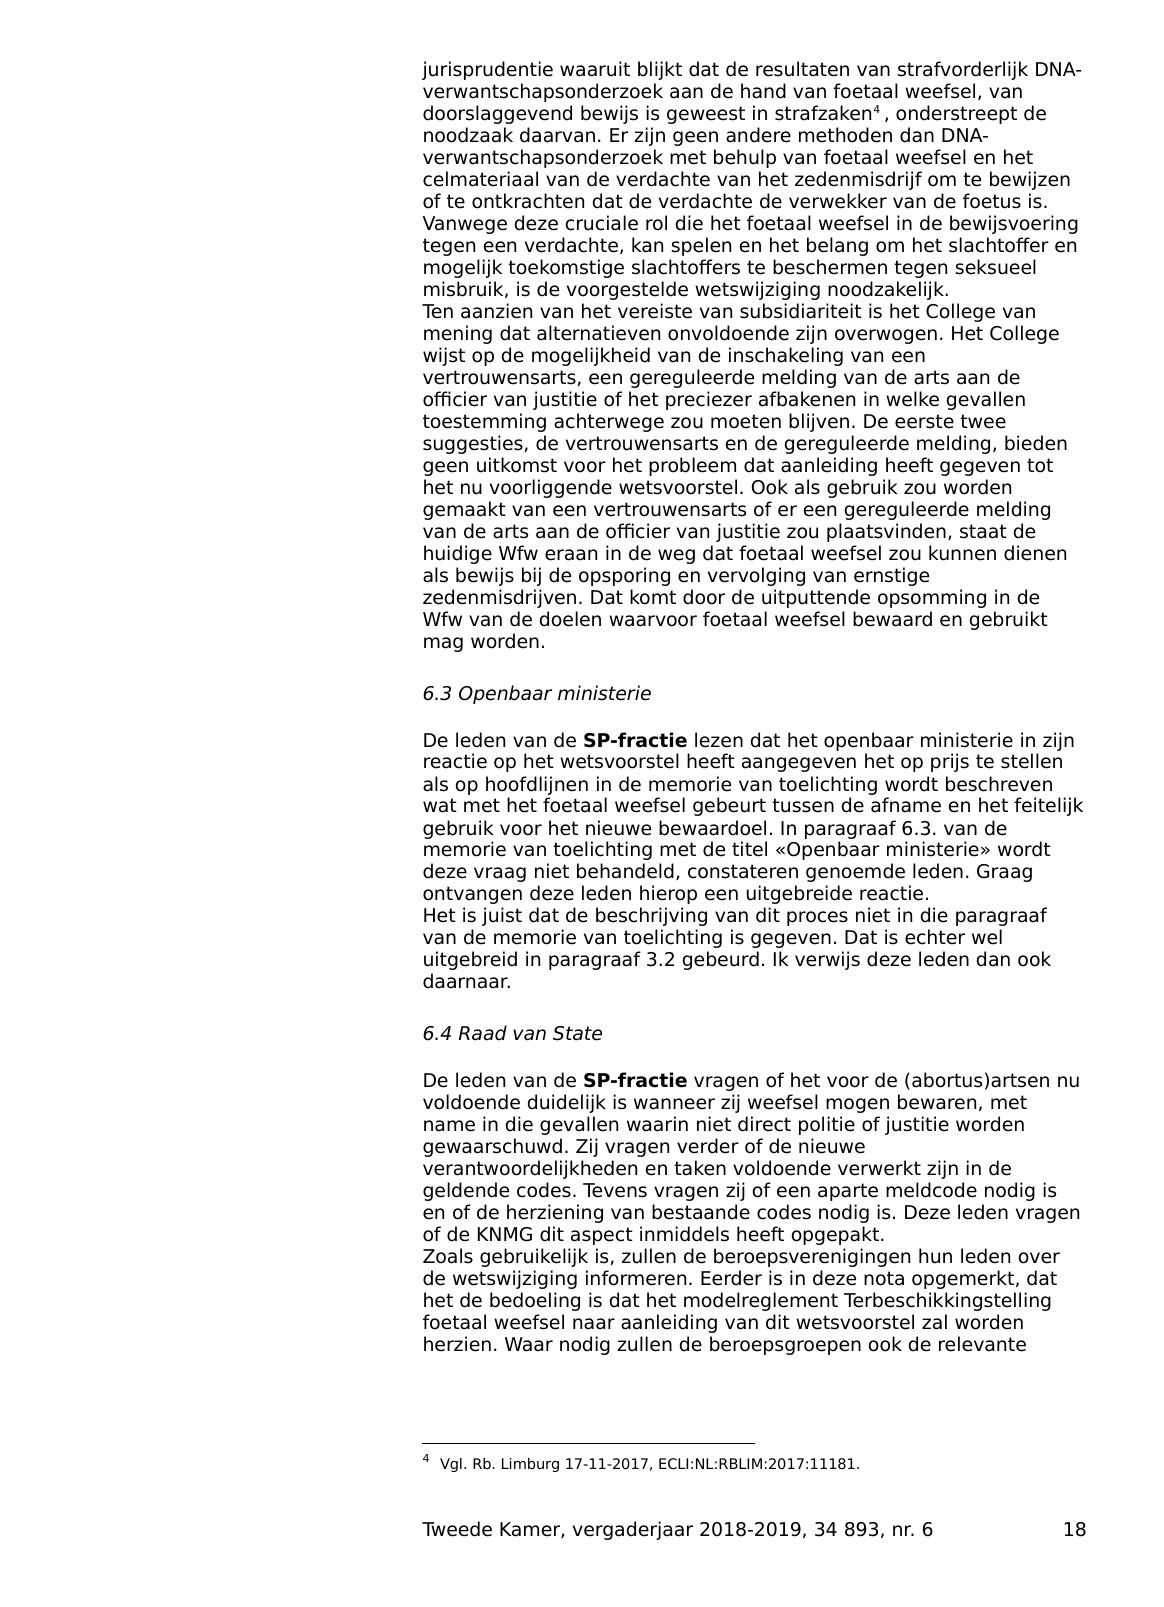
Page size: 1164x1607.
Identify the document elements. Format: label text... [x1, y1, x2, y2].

text Ten aanzien van het vereiste van subsidiariteit is het College van mening dat alternatieven onvoldoende zijn overwogen. Het College wijst op de mogelijkheid van de inschakeling van een vertrouwensarts, een gereguleerde melding van de arts aan de officier van justitie of het preciezer afbakenen in welke gevallen toestemming achterwege zou moeten blijven. De eerste twee suggesties, de vertrouwensarts en de gereguleerde melding, bieden geen uitkomst voor het probleem dat aanleiding heeft gegeven tot het nu voorliggende wetsvoorstel. Ook als gebruik zou worden gemaakt van een vertrouwensarts of er een gereguleerde melding van de arts aan de officier van justitie zou plaatsvinden, staat de huidige Wfw eraan in de weg dat foetaal weefsel zou kunnen dienen als bewijs bij de opsporing en vervolging van ernstige zedenmisdrijven. Dat komt door de uitputtende opsomming in de Wfw van de doelen waarvoor foetaal weefsel bewaard en gebruikt mag worden. [422, 301, 1087, 652]
subtitle 6.4 Raad van State [422, 1023, 1087, 1045]
text Zoals gebruikelijk is, zullen de beroepsverenigingen hun leden over de wetswijziging informeren. Eerder is in deze nota opgemerkt, dat het de bedoeling is dat het modelreglement Terbeschikkingstelling foetaal weefsel naar aanleiding van dit wetsvoorstel zal worden herzien. Waar nodig zullen de beroepsgroepen ook de relevante [422, 1246, 1087, 1356]
text De leden van de SP-fractie lezen dat het openbaar ministerie in zijn reactie op het wetsvoorstel heeft aangegeven het op prijs te stellen als op hoofdlijnen in de memorie van toelichting wordt beschreven wat met het foetaal weefsel gebeurt tussen de afname en het feitelijk gebruik voor het nieuwe bewaardoel. In paragraaf 6.3. van de memorie van toelichting met de titel «Openbaar ministerie» wordt deze vraag niet behandeld, constateren genoemde leden. Graag ontvangen deze leden hierop een uitgebreide reactie. [422, 729, 1087, 905]
subtitle 6.3 Openbaar ministerie [422, 682, 1087, 704]
text jurisprudentie waaruit blijkt dat de resultaten van strafvorderlijk DNA-verwantschapsonderzoek aan de hand van foetaal weefsel, van doorslaggevend bewijs is geweest in strafzaken, onderstreept de noodzaak daarvan. Er zijn geen andere methoden dan DNA-verwantschapsonderzoek met behulp van foetaal weefsel en het celmateriaal van de verdachte van het zedenmisdrijf om te bewijzen of te ontkrachten dat de verdachte de verwekker van de foetus is. Vanwege deze cruciale rol die het foetaal weefsel in de bewijsvoering tegen een verdachte, kan spelen en het belang om het slachtoffer en mogelijk toekomstige slachtoffers te beschermen tegen seksueel misbruik, is de voorgestelde wetswijziging noodzakelijk. [422, 59, 1087, 301]
text Vgl. Rb. Limburg 17-11-2017, ECLI:NL:RBLIM:2017:11181. [422, 1452, 1087, 1474]
text De leden van de SP-fractie vragen of het voor de (abortus)artsen nu voldoende duidelijk is wanneer zij weefsel mogen bewaren, met name in die gevallen waarin niet direct politie of justitie worden gewaarschuwd. Zij vragen verder of de nieuwe verantwoordelijkheden en taken voldoende verwerkt zijn in de geldende codes. Tevens vragen zij of een aparte meldcode nodig is en of de herziening van bestaande codes nodig is. Deze leden vragen of de KNMG dit aspect inmiddels heeft opgepakt. [422, 1070, 1087, 1246]
text Het is juist dat de beschrijving van dit proces niet in die paragraaf van de memorie van toelichting is gegeven. Dat is echter wel uitgebreid in paragraaf 3.2 gebeurd. Ik verwijs deze leden dan ook daarnaar. [422, 905, 1087, 993]
